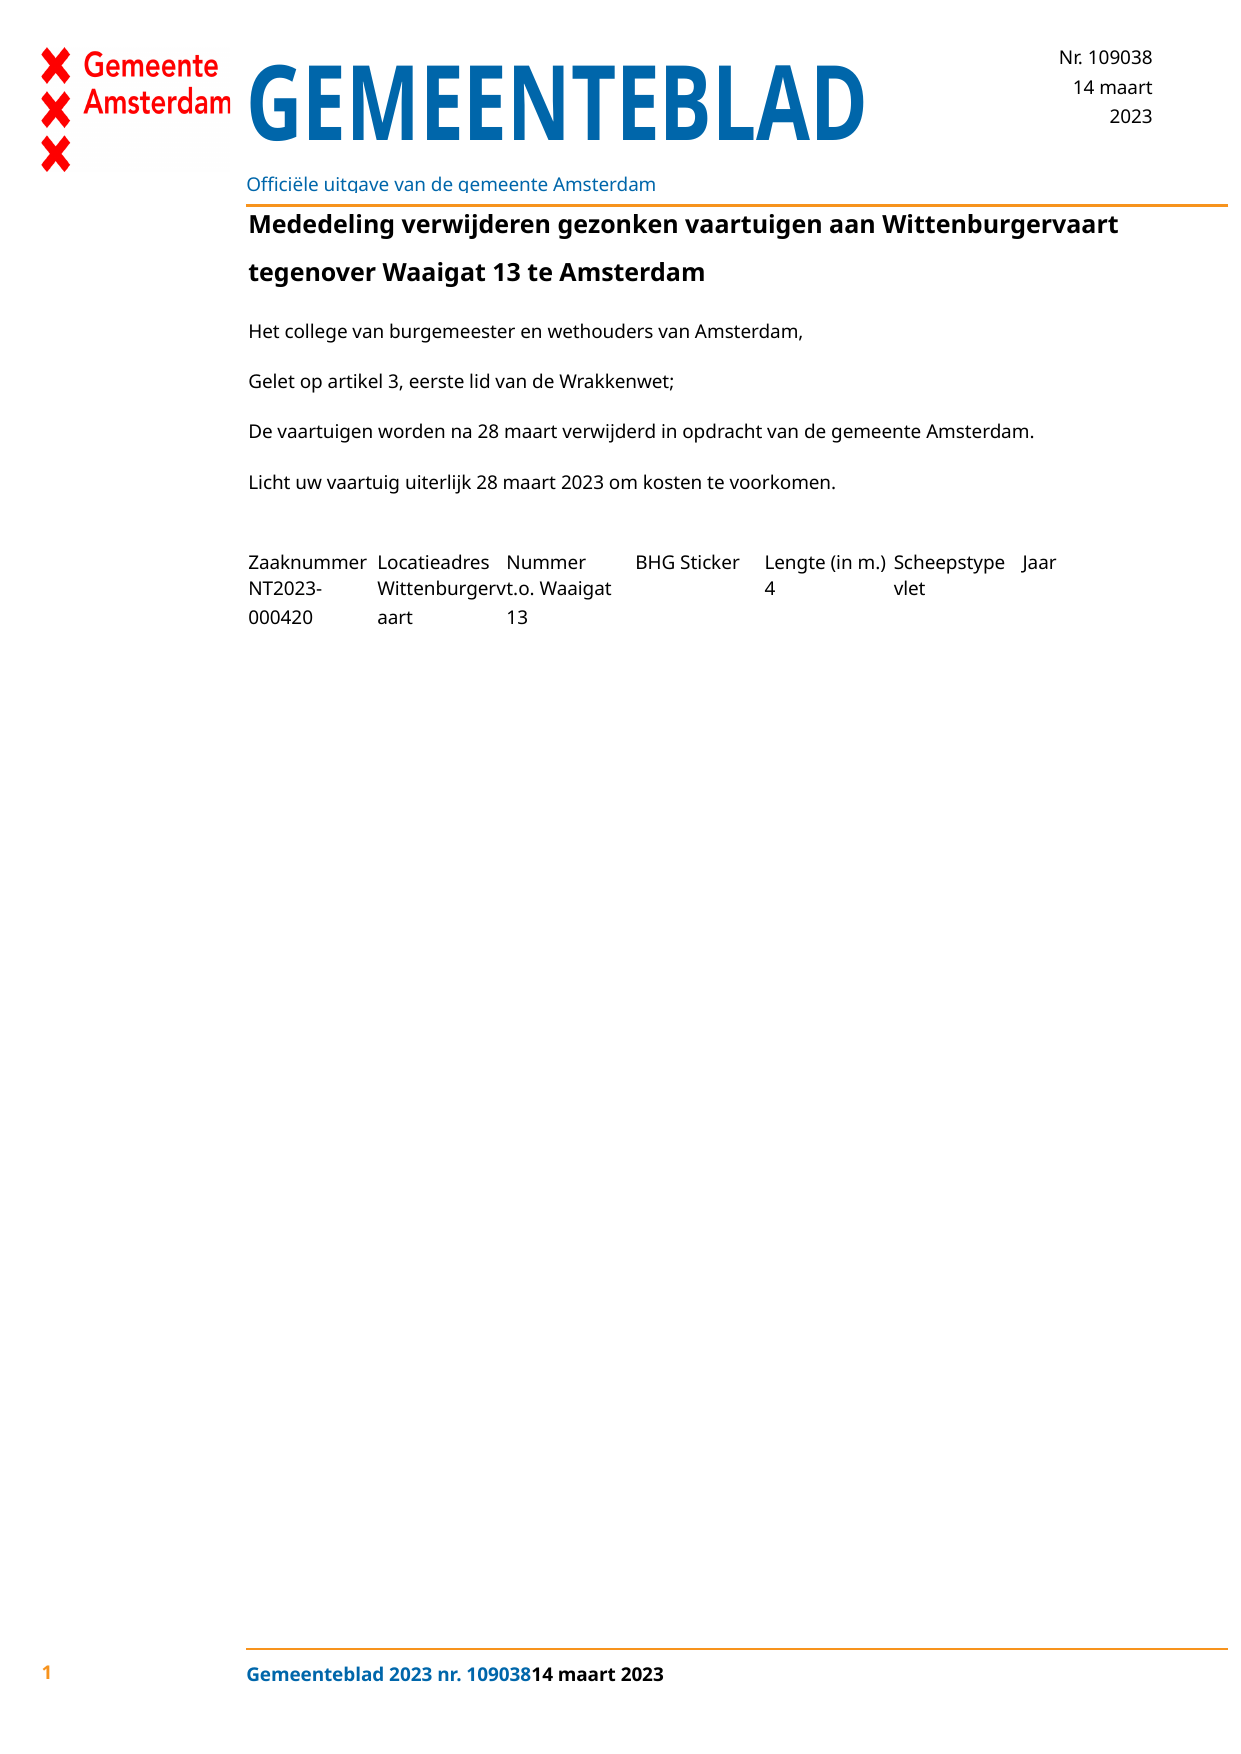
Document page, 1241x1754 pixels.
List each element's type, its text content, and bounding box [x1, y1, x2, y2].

text Gelet op artikel 3, eerste lid van de Wrakkenwet; [248, 368, 1152, 394]
table_header Jaar [1023, 549, 1152, 575]
text Mededeling verwijderen gezonken vaartuigen aan Wittenburgervaart tegenover Waaigat 13 te Amsterdam [248, 207, 1152, 288]
table_header Lengte (in m.) [764, 549, 893, 575]
table_header Locatieadres [377, 549, 506, 575]
table_header Scheepstype [894, 549, 1022, 575]
table_cell 4 [764, 575, 893, 630]
table_header Nummer [506, 549, 635, 575]
table_header BHG Sticker [635, 549, 764, 575]
text Het college van burgemeester en wethouders van Amsterdam, [248, 318, 1152, 344]
table_cell NT2023-000420 [248, 575, 377, 630]
text De vaartuigen worden na 28 maart verwijderd in opdracht van de gemeente Amsterdam. [248, 419, 1152, 444]
table_cell t.o. Waaigat 13 [506, 575, 635, 630]
picture [41, 47, 231, 172]
table_cell [635, 575, 764, 630]
table_cell [1023, 575, 1152, 630]
table_cell Wittenburgervaart [377, 575, 506, 630]
text Licht uw vaartuig uiterlijk 28 maart 2023 om kosten te voorkomen. [248, 469, 1152, 495]
table_cell vlet [894, 575, 1022, 630]
table_header Zaaknummer [248, 549, 377, 575]
